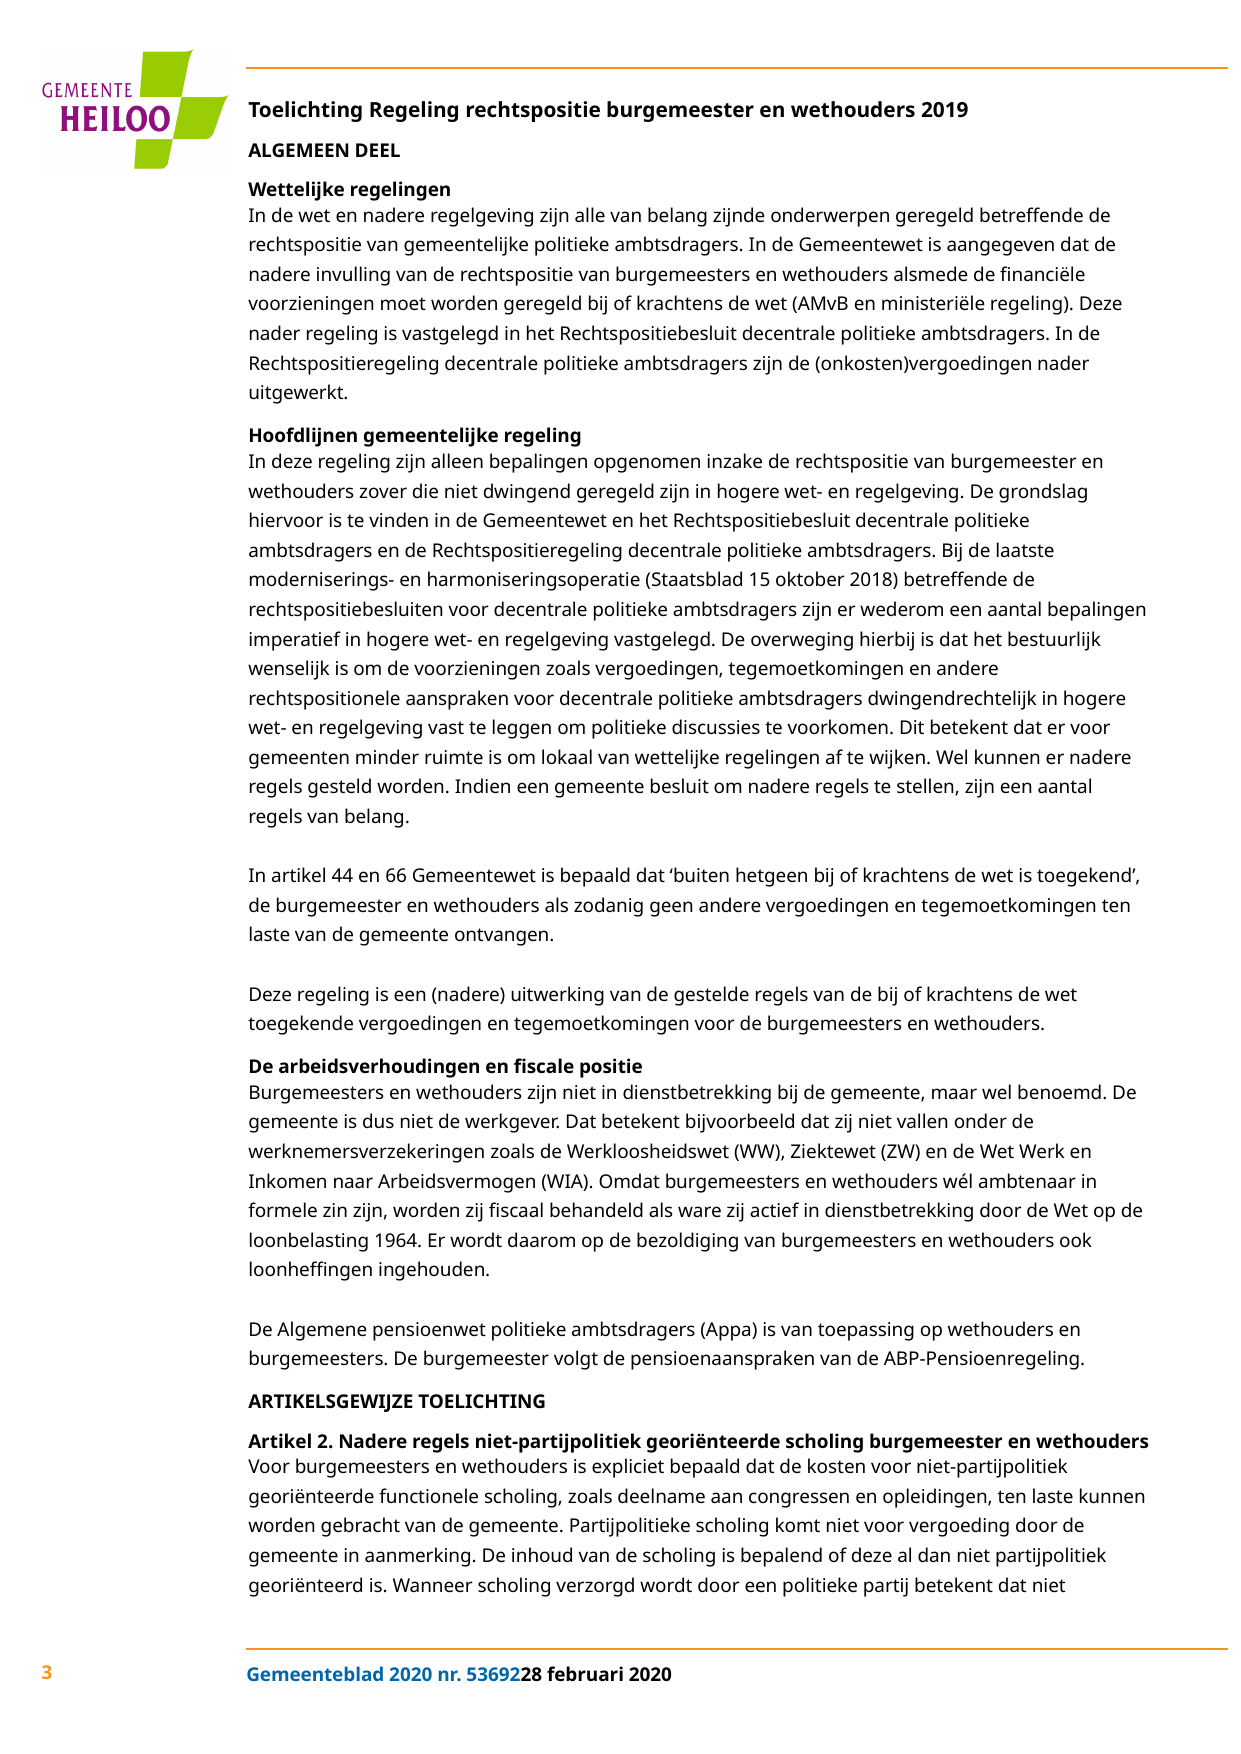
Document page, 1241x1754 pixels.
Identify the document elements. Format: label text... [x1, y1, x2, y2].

text ARTIKELSGEWIJZE TOELICHTING [248, 1388, 1152, 1414]
text Artikel 2. Nadere regels niet-partijpolitiek georiënteerde scholing burgemeester en wethouders [248, 1428, 1152, 1453]
text Toelichting Regeling rechtspositie burgemeester en wethouders 2019 [248, 95, 1152, 123]
text De arbeidsverhoudingen en fiscale positie [248, 1053, 1152, 1079]
text Wettelijke regelingen [248, 176, 1152, 202]
text De Algemene pensioenwet politieke ambtsdragers (Appa) is van toepassing op wethouders en burgemeesters. De burgemeester volgt de pensioenaanspraken van de ABP-Pensioenregeling. [248, 1316, 1152, 1371]
picture [41, 47, 231, 172]
text ALGEMEEN DEEL [248, 137, 1152, 163]
text In de wet en nadere regelgeving zijn alle van belang zijnde onderwerpen geregeld betreffende de rechtspositie van gemeentelijke politieke ambtsdragers. In de Gemeentewet is aangegeven dat de nadere invulling van de rechtspositie van burgemeesters en wethouders alsmede de financiële voorzieningen moet worden geregeld bij of krachtens de wet (AMvB en ministeriële regeling). Deze nader regeling is vastgelegd in het Rechtspositiebesluit decentrale politieke ambtsdragers. In de Rechtspositieregeling decentrale politieke ambtsdragers zijn de (onkosten)vergoedingen nader uitgewerkt. [248, 202, 1152, 405]
text Deze regeling is een (nadere) uitwerking van de gestelde regels van de bij of krachtens de wet toegekende vergoedingen en tegemoetkomingen voor de burgemeesters en wethouders. [248, 981, 1152, 1036]
text Voor burgemeesters en wethouders is expliciet bepaald dat de kosten voor niet-partijpolitiek georiënteerde functionele scholing, zoals deelname aan congressen en opleidingen, ten laste kunnen worden gebracht van de gemeente. Partijpolitieke scholing komt niet voor vergoeding door de gemeente in aanmerking. De inhoud van de scholing is bepalend of deze al dan niet partijpolitiek georiënteerd is. Wanneer scholing verzorgd wordt door een politieke partij betekent dat niet [248, 1453, 1152, 1598]
text In artikel 44 en 66 Gemeentewet is bepaald dat ‘buiten hetgeen bij of krachtens de wet is toegekend’, de burgemeester en wethouders als zodanig geen andere vergoedingen en tegemoetkomingen ten laste van de gemeente ontvangen. [248, 862, 1152, 947]
text Hoofdlijnen gemeentelijke regeling [248, 422, 1152, 448]
text Burgemeesters en wethouders zijn niet in dienstbetrekking bij de gemeente, maar wel benoemd. De gemeente is dus niet de werkgever. Dat betekent bijvoorbeeld dat zij niet vallen onder de werknemersverzekeringen zoals de Werkloosheidswet (WW), Ziektewet (ZW) en de Wet Werk en Inkomen naar Arbeidsvermogen (WIA). Omdat burgemeesters en wethouders wél ambtenaar in formele zin zijn, worden zij fiscaal behandeld als ware zij actief in dienstbetrekking door de Wet op de loonbelasting 1964. Er wordt daarom op de bezoldiging van burgemeesters en wethouders ook loonheffingen ingehouden. [248, 1079, 1152, 1282]
text In deze regeling zijn alleen bepalingen opgenomen inzake de rechtspositie van burgemeester en wethouders zover die niet dwingend geregeld zijn in hogere wet- en regelgeving. De grondslag hiervoor is te vinden in de Gemeentewet en het Rechtspositiebesluit decentrale politieke ambtsdragers en de Rechtspositieregeling decentrale politieke ambtsdragers. Bij de laatste moderniserings- en harmoniseringsoperatie (Staatsblad 15 oktober 2018) betreffende de rechtspositiebesluiten voor decentrale politieke ambtsdragers zijn er wederom een aantal bepalingen imperatief in hogere wet- en regelgeving vastgelegd. De overweging hierbij is dat het bestuurlijk wenselijk is om de voorzieningen zoals vergoedingen, tegemoetkomingen en andere rechtspositionele aanspraken voor decentrale politieke ambtsdragers dwingendrechtelijk in hogere wet- en regelgeving vast te leggen om politieke discussies te voorkomen. Dit betekent dat er voor gemeenten minder ruimte is om lokaal van wettelijke regelingen af te wijken. Wel kunnen er nadere regels gesteld worden. Indien een gemeente besluit om nadere regels te stellen, zijn een aantal regels van belang. [248, 448, 1152, 829]
